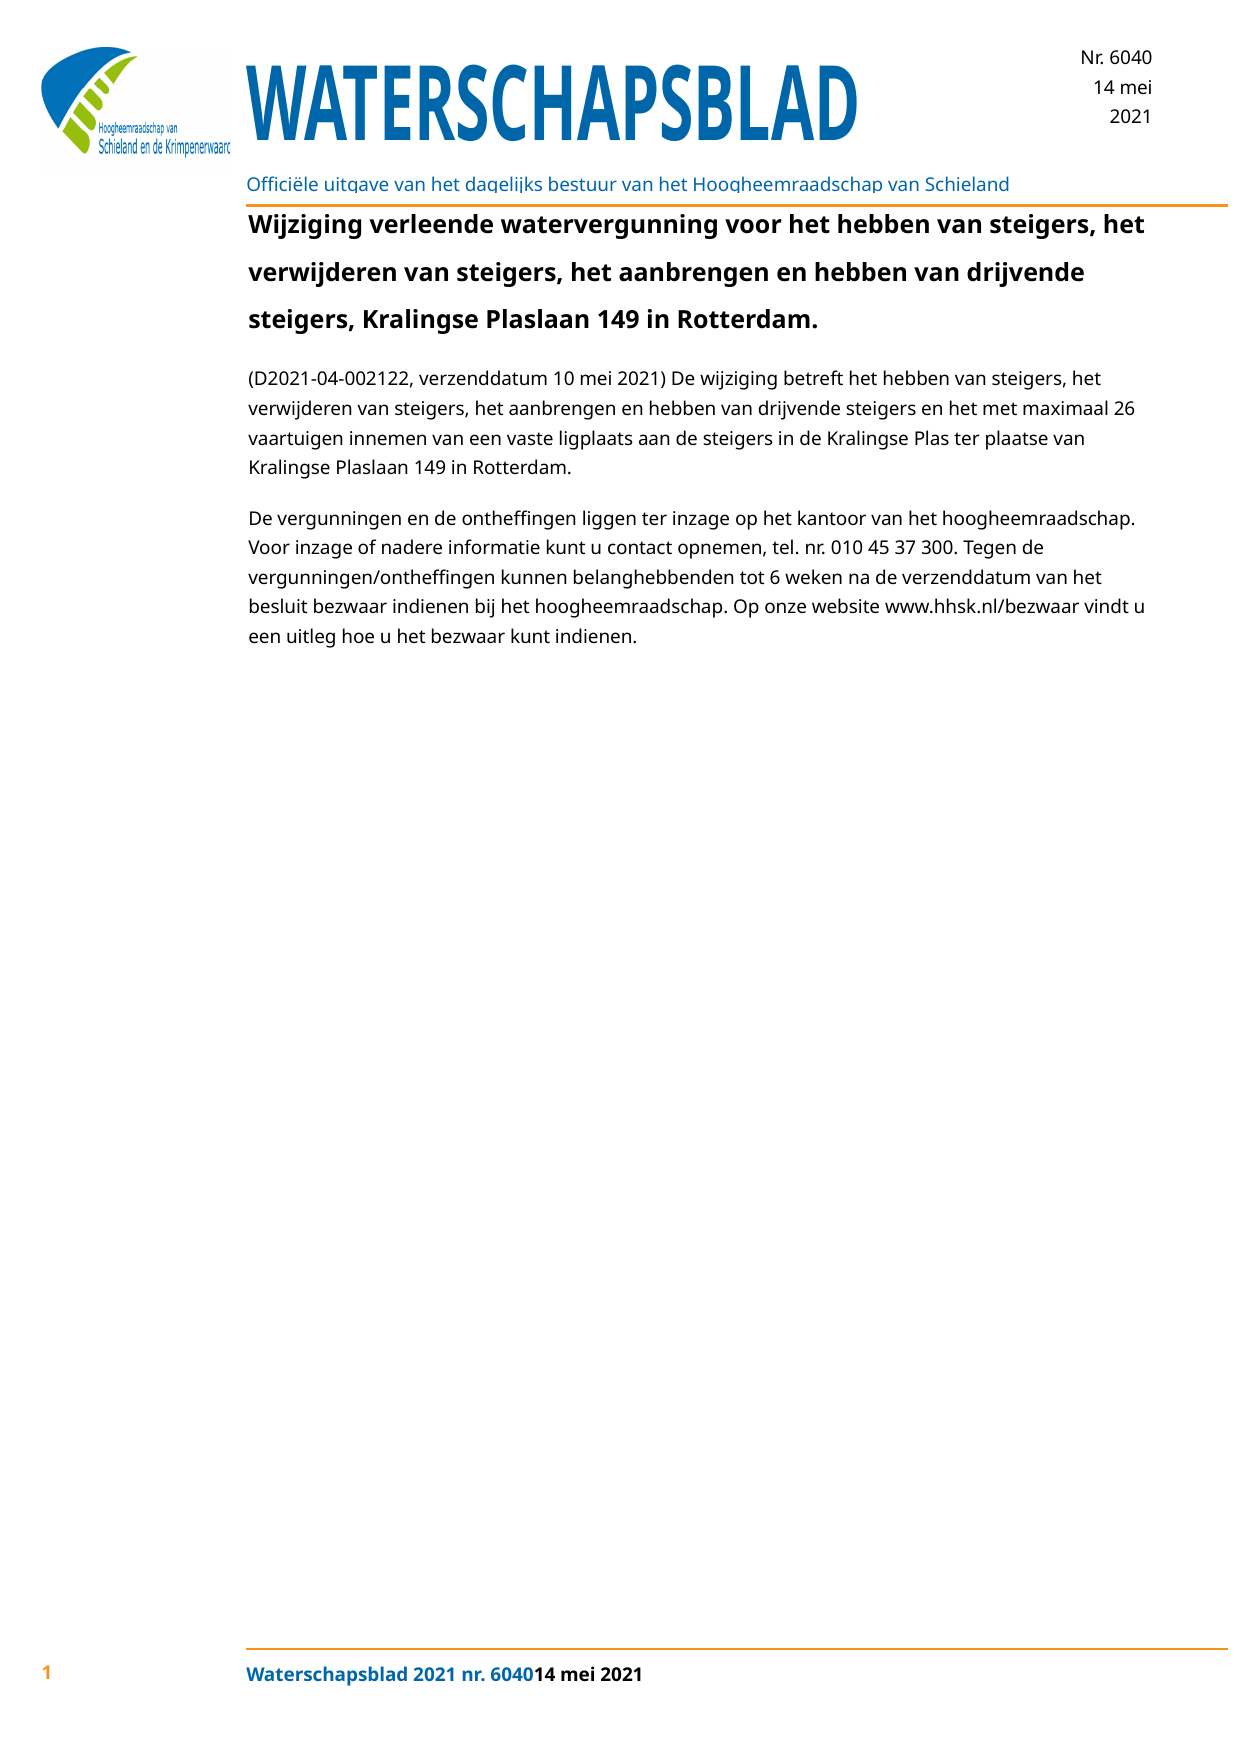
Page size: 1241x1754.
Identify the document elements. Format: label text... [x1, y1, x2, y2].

picture [41, 47, 231, 172]
text Wijziging verleende watervergunning voor het hebben van steigers, het verwijderen van steigers, het aanbrengen en hebben van drijvende steigers, Kralingse Plaslaan 149 in Rotterdam. [248, 207, 1152, 336]
text (D2021-04-002122, verzenddatum 10 mei 2021) De wijziging betreft het hebben van steigers, het verwijderen van steigers, het aanbrengen en hebben van drijvende steigers en het met maximaal 26 vaartuigen innemen van een vaste ligplaats aan de steigers in de Kralingse Plas ter plaatse van Kralingse Plaslaan 149 in Rotterdam. [248, 366, 1152, 480]
text De vergunningen en de ontheffingen liggen ter inzage op het kantoor van het hoogheemraadschap. Voor inzage of nadere informatie kunt u contact opnemen, tel. nr. 010 45 37 300. Tegen de vergunningen/ontheffingen kunnen belanghebbenden tot 6 weken na de verzenddatum van het besluit bezwaar indienen bij het hoogheemraadschap. Op onze website www.hhsk.nl/bezwaar vindt u een uitleg hoe u het bezwaar kunt indienen. [248, 505, 1152, 649]
